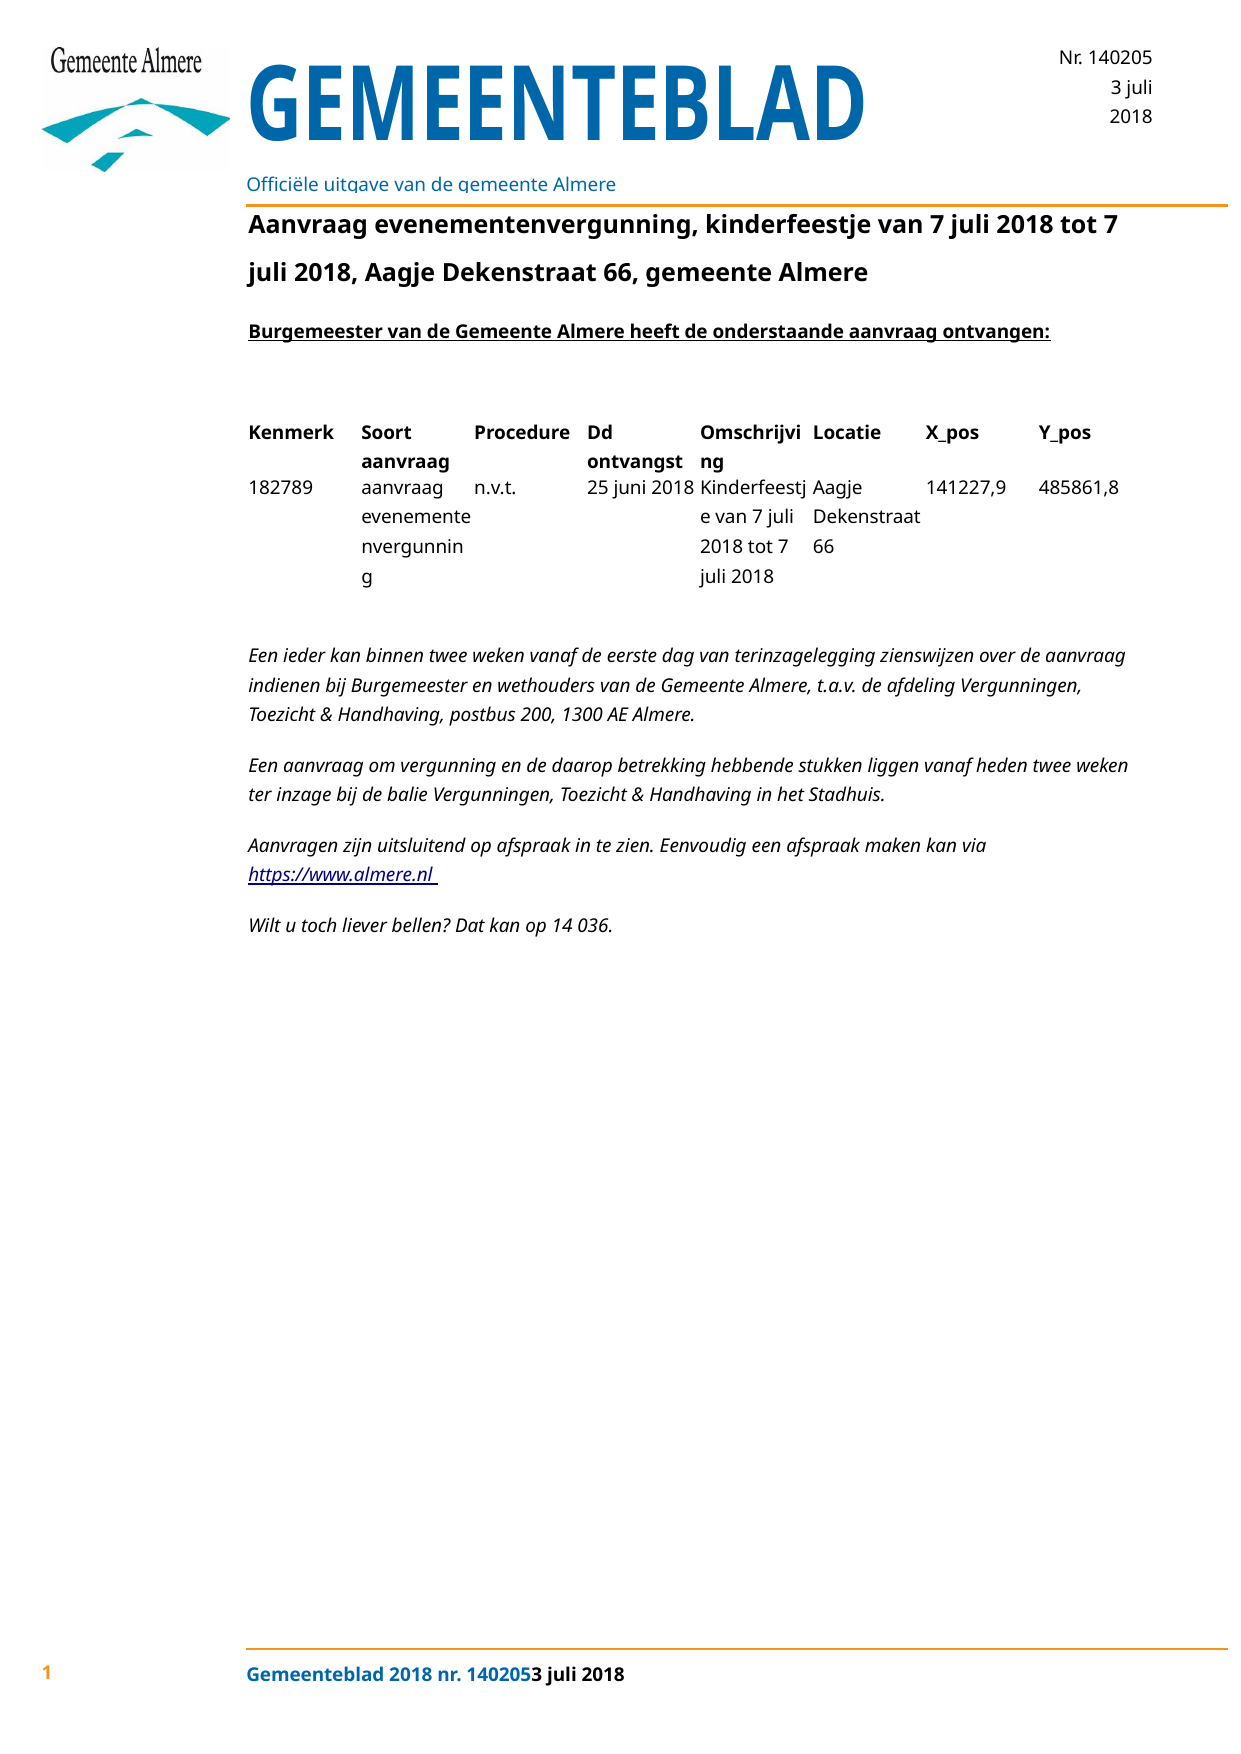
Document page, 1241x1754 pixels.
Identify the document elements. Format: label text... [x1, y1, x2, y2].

text Een aanvraag om vergunning en de daarop betrekking hebbende stukken liggen vanaf heden twee weken ter inzage bij de balie Vergunningen, Toezicht & Handhaving in het Stadhuis. [248, 752, 1152, 807]
table_header Omschrijving [700, 419, 813, 474]
text Aanvraag evenementenvergunning, kinderfeestje van 7 juli 2018 tot 7 juli 2018, Aagje Dekenstraat 66, gemeente Almere [248, 207, 1152, 288]
table_header Soort aanvraag [361, 419, 474, 474]
table_header X_pos [926, 419, 1038, 474]
text Wilt u toch liever bellen? Dat kan op 14 036. [248, 912, 1152, 938]
table_header Locatie [813, 419, 926, 474]
table_cell aanvraag evenementenvergunning [361, 474, 474, 589]
table_cell 141227,9 [926, 474, 1038, 589]
table_header Dd ontvangst [587, 419, 700, 474]
table_cell 182789 [248, 474, 361, 589]
text Een ieder kan binnen twee weken vanaf de eerste dag van terinzagelegging zienswijzen over de aanvraag indienen bij Burgemeester en wethouders van de Gemeente Almere, t.a.v. de afdeling Vergunningen, Toezicht & Handhaving, postbus 200, 1300 AE Almere. [248, 642, 1152, 727]
table_cell 485861,8 [1039, 474, 1152, 589]
table_header Y_pos [1039, 419, 1152, 474]
table_cell Aagje Dekenstraat 66 [813, 474, 926, 589]
table_cell n.v.t. [474, 474, 587, 589]
picture [41, 47, 231, 172]
table_header Kenmerk [248, 419, 361, 474]
text Aanvragen zijn uitsluitend op afspraak in te zien. Eenvoudig een afspraak maken kan via https://www.almere.nl [248, 832, 1152, 887]
table_cell Kinderfeestje van 7 juli 2018 tot 7 juli 2018 [700, 474, 813, 589]
text Burgemeester van de Gemeente Almere heeft de onderstaande aanvraag ontvangen: [248, 318, 1152, 344]
table_cell 25 juni 2018 [587, 474, 700, 589]
table_header Procedure [474, 419, 587, 474]
